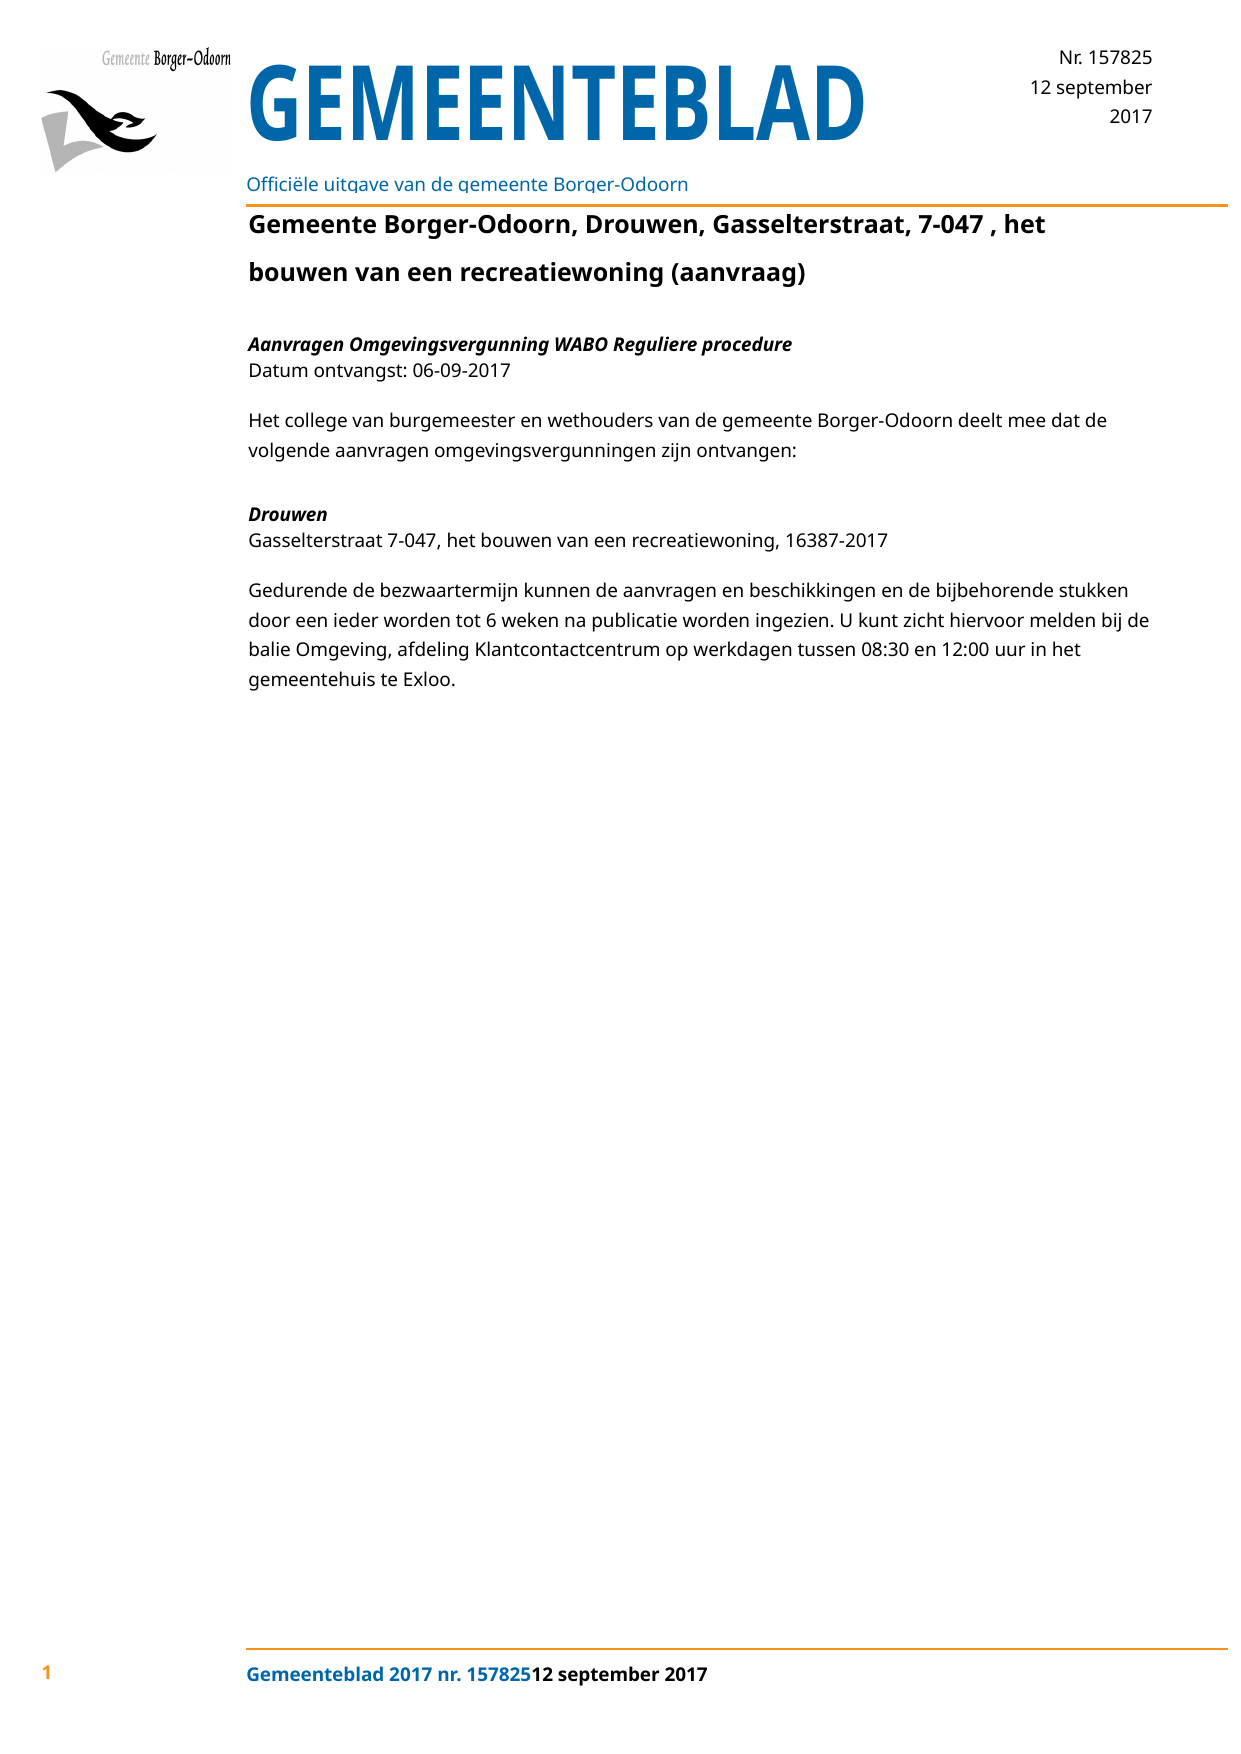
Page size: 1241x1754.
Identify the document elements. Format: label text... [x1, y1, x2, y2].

text Het college van burgemeester en wethouders van de gemeente Borger-Odoorn deelt mee dat de volgende aanvragen omgevingsvergunningen zijn ontvangen: [248, 408, 1152, 463]
text Gedurende de bezwaartermijn kunnen de aanvragen en beschikkingen en de bijbehorende stukken door een ieder worden tot 6 weken na publicatie worden ingezien. U kunt zicht hiervoor melden bij de balie Omgeving, afdeling Klantcontactcentrum op werkdagen tussen 08:30 en 12:00 uur in het gemeentehuis te Exloo. [248, 577, 1152, 692]
text Gemeente Borger-Odoorn, Drouwen, Gasselterstraat, 7-047 , het bouwen van een recreatiewoning (aanvraag) [248, 207, 1152, 288]
text Drouwen [248, 501, 1152, 527]
text Gasselterstraat 7-047, het bouwen van een recreatiewoning, 16387-2017 [248, 527, 1152, 553]
text Datum ontvangst: 06-09-2017 [248, 357, 1152, 383]
picture [41, 47, 231, 172]
text Aanvragen Omgevingsvergunning WABO Reguliere procedure [248, 331, 1152, 357]
